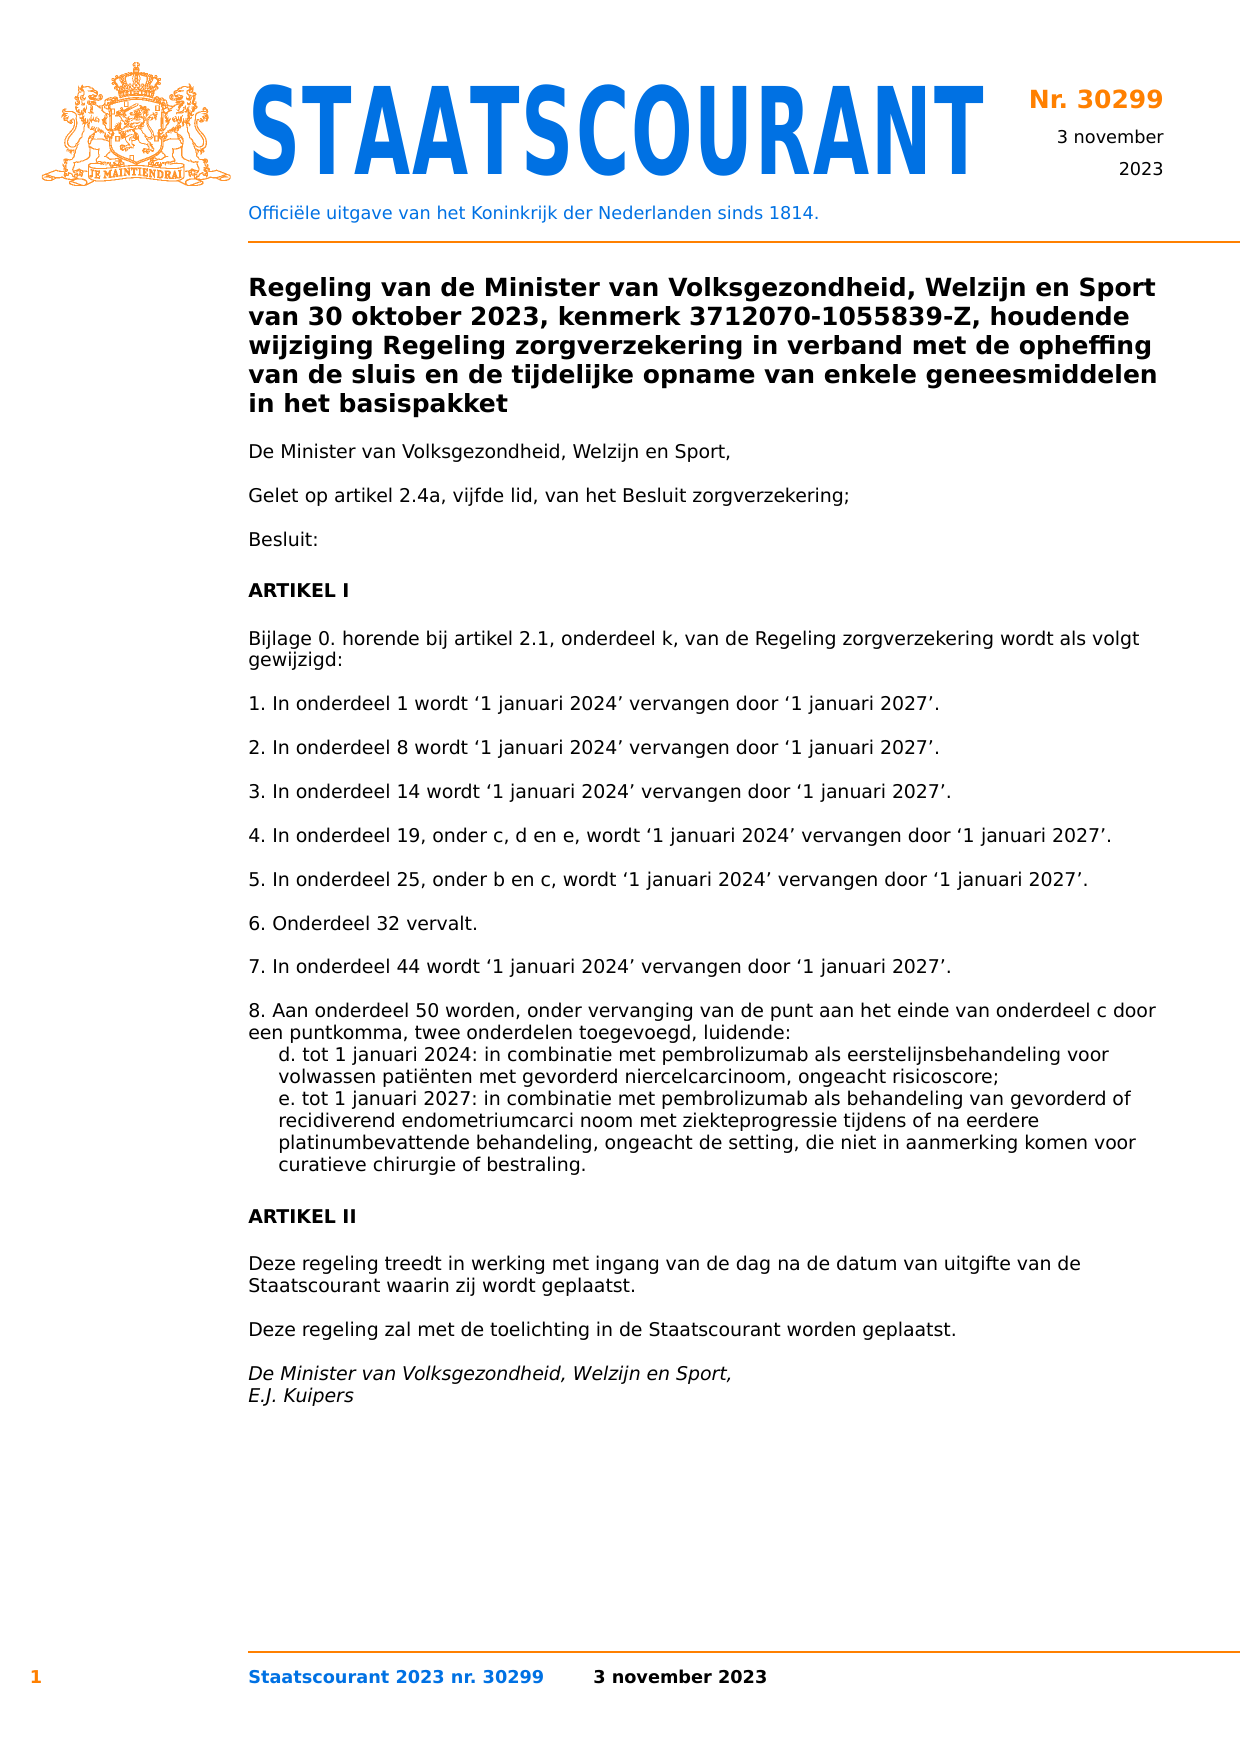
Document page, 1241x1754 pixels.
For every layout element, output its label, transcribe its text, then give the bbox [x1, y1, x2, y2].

text Bijlage 0. horende bij artikel 2.1, onderdeel k, van de Regeling zorgverzekering wordt als volgt gewijzigd: [248, 627, 1163, 671]
text 7. In onderdeel 44 wordt ‘1 januari 2024’ vervangen door ‘1 januari 2027’. [248, 956, 1163, 978]
text Deze regeling zal met de toelichting in de Staatscourant worden geplaatst. [248, 1319, 1163, 1341]
text 2. In onderdeel 8 wordt ‘1 januari 2024’ vervangen door ‘1 januari 2027’. [248, 737, 1163, 759]
text e. tot 1 januari 2027: in combinatie met pembrolizumab als behandeling van gevorderd of recidiverend endometriumcarci noom met ziekteprogressie tijdens of na eerdere platinumbevattende behandeling, ongeacht de setting, die niet in aanmerking komen voor curatieve chirurgie of bestraling. [278, 1088, 1163, 1176]
table_cell 3 november [998, 121, 1240, 153]
text Besluit: [248, 528, 1163, 550]
subtitle ARTIKEL II [248, 1206, 1163, 1228]
subtitle Regeling van de Minister van Volksgezondheid, Welzijn en Sport van 30 oktober 2023, kenmerk 3712070-1055839-Z, houdende wijziging Regeling zorgverzekering in verband met de opheffing van de sluis en de tijdelijke opname van enkele geneesmiddelen in het basispakket [248, 273, 1163, 419]
table_header Nr. 30299 [998, 62, 1240, 121]
text Deze regeling treedt in werking met ingang van de dag na de datum van uitgifte van de Staatscourant waarin zij wordt geplaatst. [248, 1253, 1163, 1297]
table_cell 2023 [998, 153, 1240, 203]
text 3. In onderdeel 14 wordt ‘1 januari 2024’ vervangen door ‘1 januari 2027’. [248, 781, 1163, 803]
text 4. In onderdeel 19, onder c, d en e, wordt ‘1 januari 2024’ vervangen door ‘1 januari 2027’. [248, 825, 1163, 847]
table_header STAATSCOURANT [248, 62, 998, 203]
text 5. In onderdeel 25, onder b en c, wordt ‘1 januari 2024’ vervangen door ‘1 januari 2027’. [248, 869, 1163, 891]
text De Minister van Volksgezondheid, Welzijn en Sport, [248, 441, 1163, 463]
text 8. Aan onderdeel 50 worden, onder vervanging van de punt aan het einde van onderdeel c door een puntkomma, twee onderdelen toegevoegd, luidende: [248, 1000, 1163, 1044]
text 1. In onderdeel 1 wordt ‘1 januari 2024’ vervangen door ‘1 januari 2027’. [248, 693, 1163, 715]
table_cell Officiële uitgave van het Koninkrijk der Nederlanden sinds 1814. [248, 203, 1240, 241]
text d. tot 1 januari 2024: in combinatie met pembrolizumab als eerstelijnsbehandeling voor volwassen patiënten met gevorderd niercelcarcinoom, ongeacht risicoscore; [278, 1044, 1163, 1088]
subtitle ARTIKEL I [248, 580, 1163, 602]
text 6. Onderdeel 32 vervalt. [248, 912, 1163, 934]
table_header [25, 62, 248, 241]
text De Minister van Volksgezondheid, Welzijn en Sport, E.J. Kuipers [248, 1363, 1163, 1407]
picture [41, 62, 231, 186]
text Gelet op artikel 2.4a, vijfde lid, van het Besluit zorgverzekering; [248, 484, 1163, 507]
